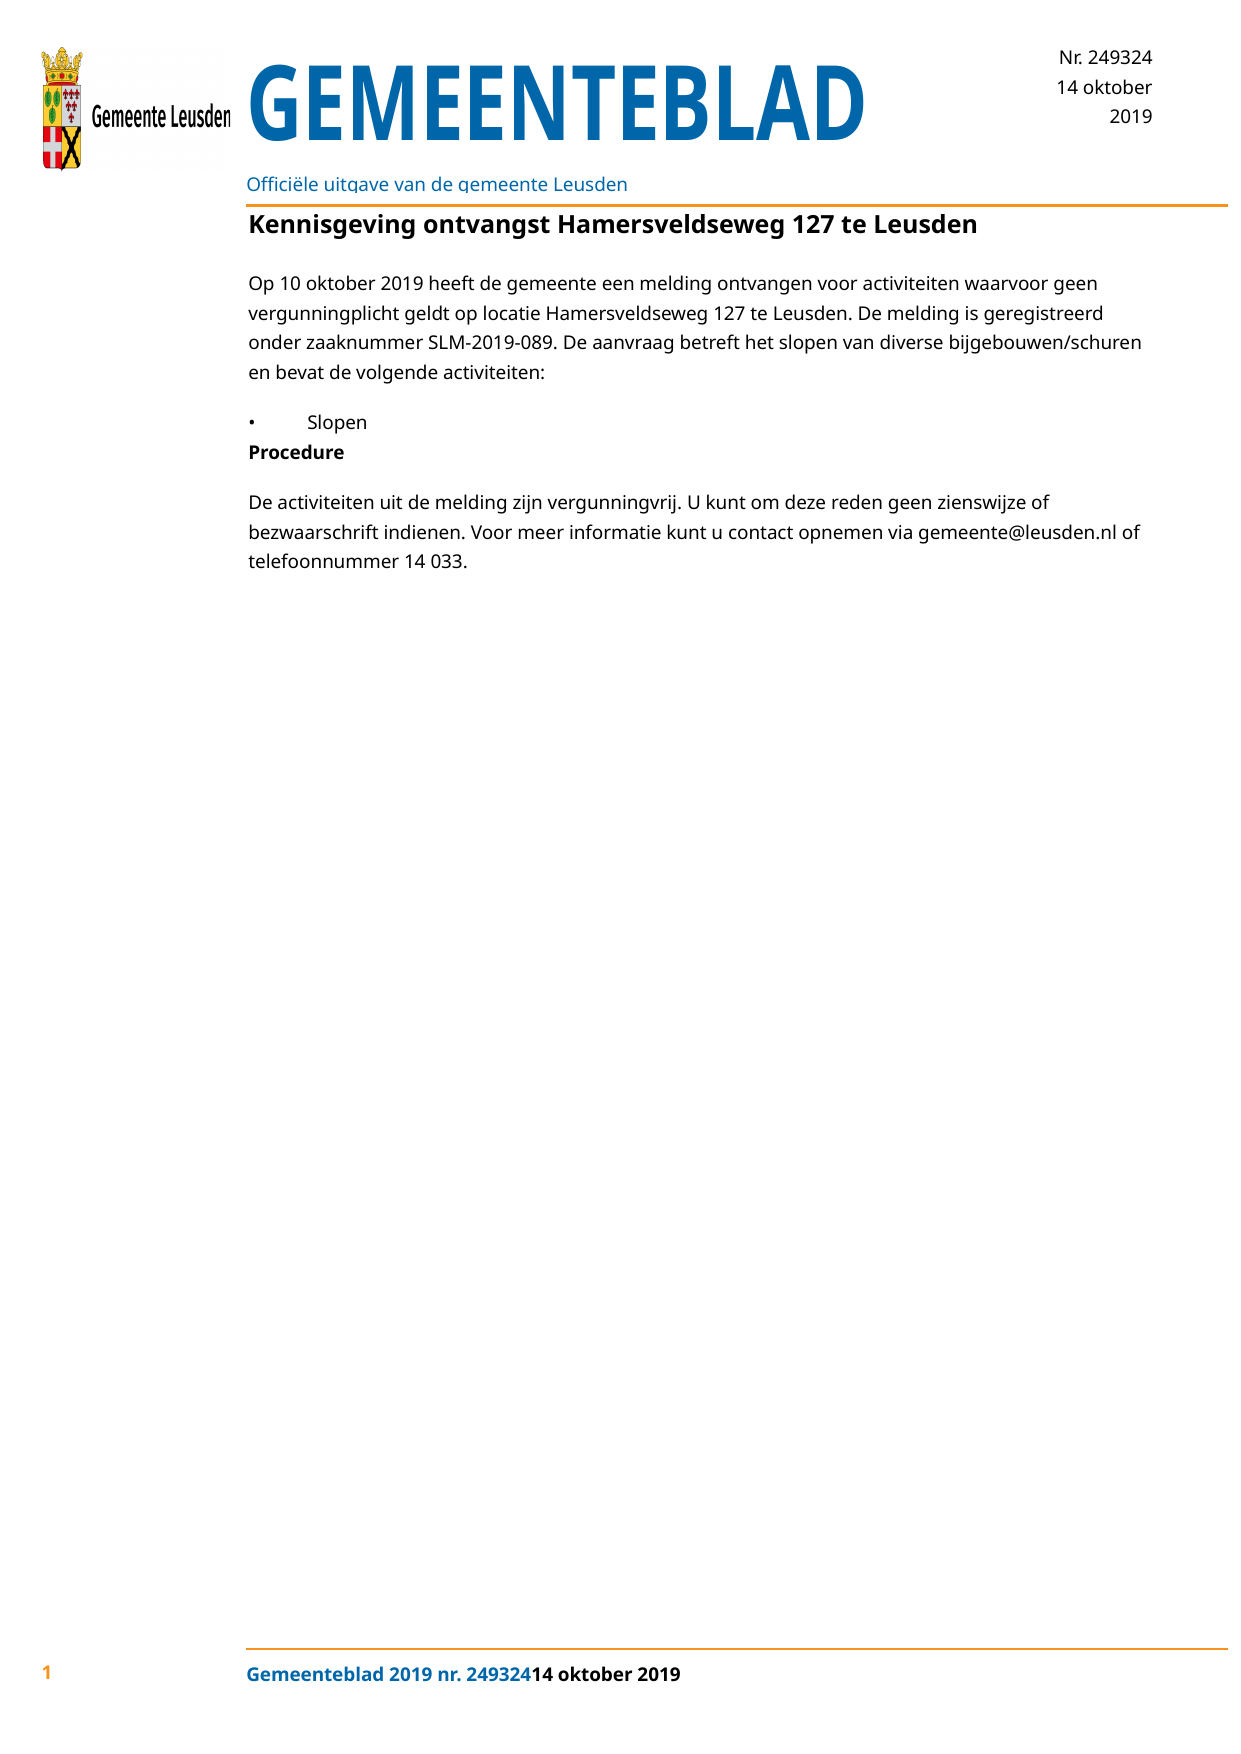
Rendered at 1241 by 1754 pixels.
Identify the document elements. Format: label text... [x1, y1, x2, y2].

text Kennisgeving ontvangst Hamersveldseweg 127 te Leusden [248, 207, 1152, 241]
text Op 10 oktober 2019 heeft de gemeente een melding ontvangen voor activiteiten waarvoor geen vergunningplicht geldt op locatie Hamersveldseweg 127 te Leusden. De melding is geregistreerd onder zaaknummer SLM-2019-089. De aanvraag betreft het slopen van diverse bijgebouwen/schuren en bevat de volgende activiteiten: [248, 270, 1152, 385]
list Slopen [248, 409, 1152, 435]
text De activiteiten uit de melding zijn vergunningvrij. U kunt om deze reden geen zienswijze of bezwaarschrift indienen. Voor meer informatie kunt u contact opnemen via gemeente@leusden.nl of telefoonnummer 14 033. [248, 489, 1152, 574]
text Procedure [248, 439, 1152, 465]
picture [41, 47, 231, 172]
